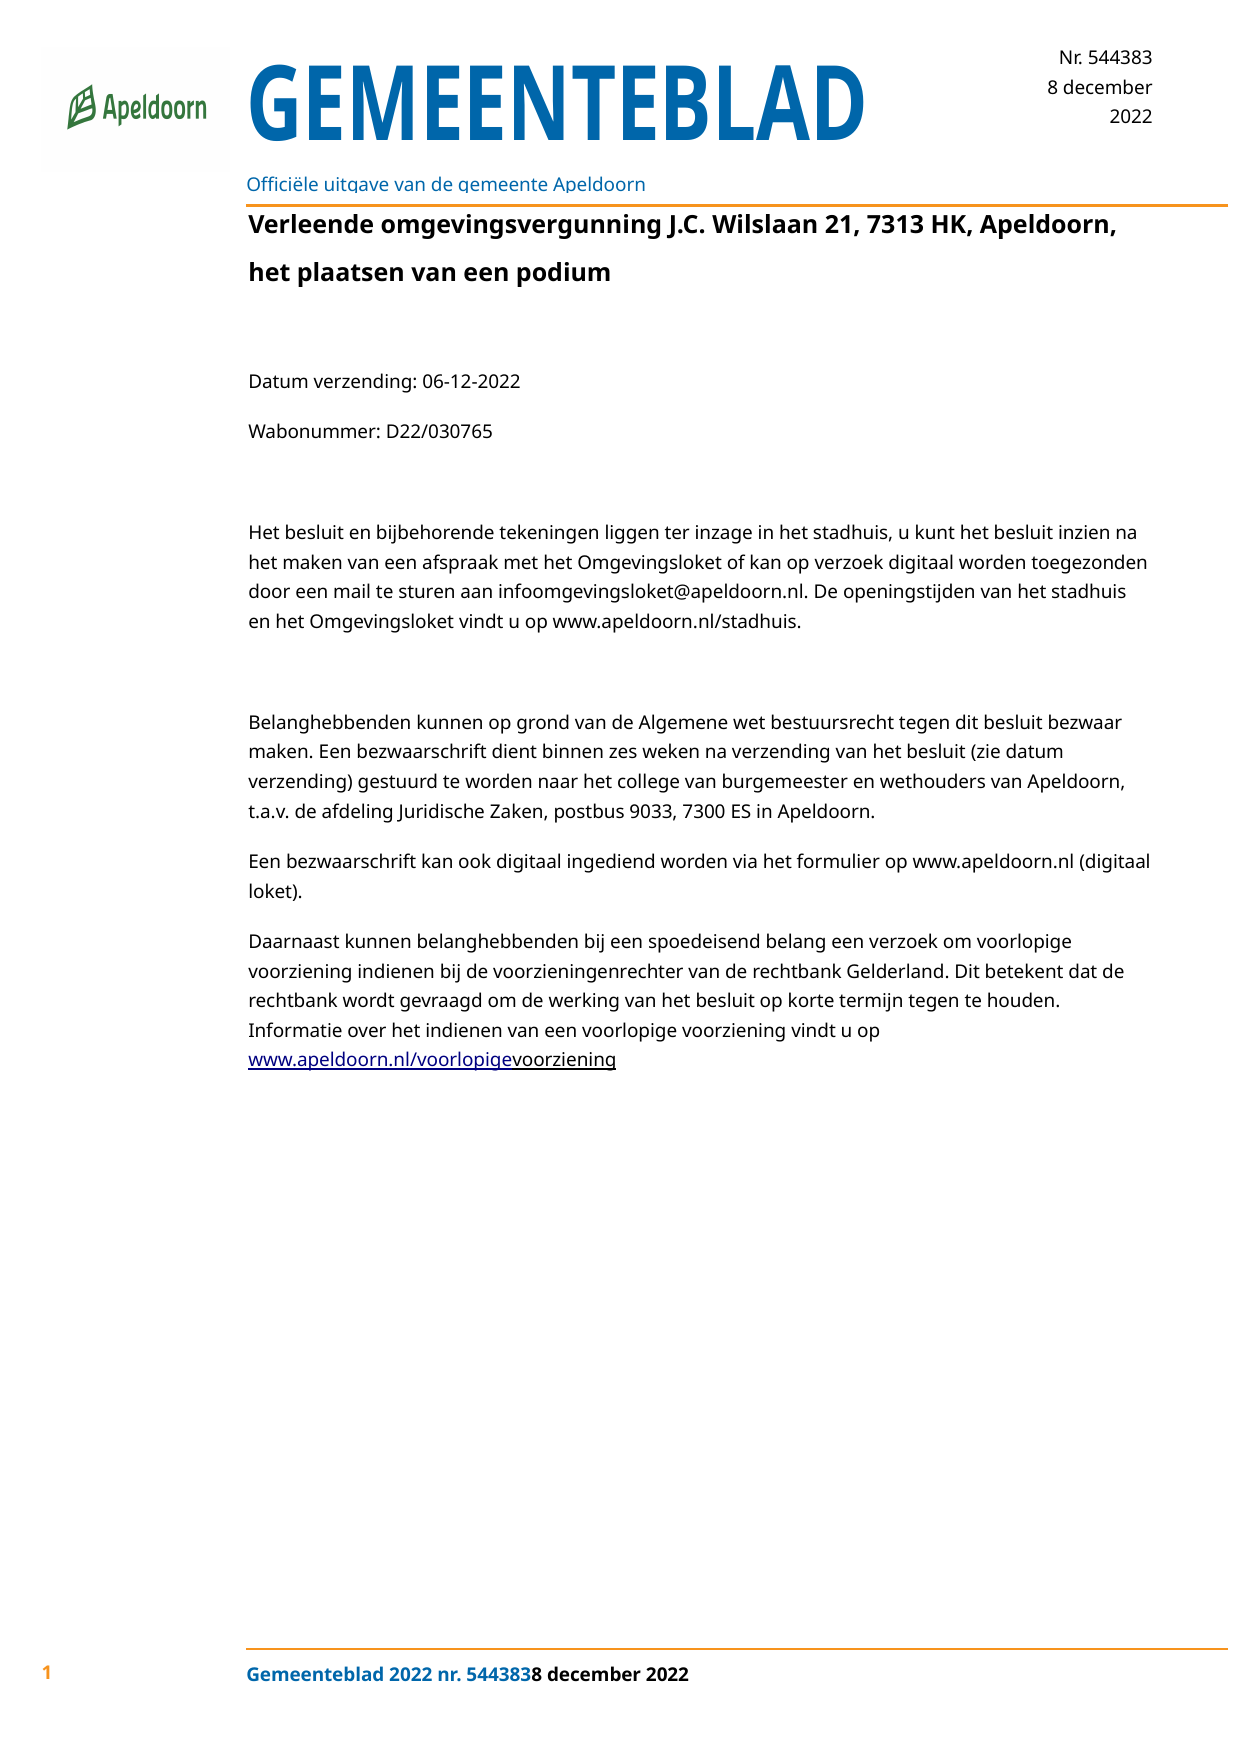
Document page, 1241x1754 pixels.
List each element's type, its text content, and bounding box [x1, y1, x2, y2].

text Een bezwaarschrift kan ook digitaal ingediend worden via het formulier op www.apeldoorn.nl (digitaal loket). [248, 848, 1152, 904]
text Belanghebbenden kunnen op grond van de Algemene wet bestuursrecht tegen dit besluit bezwaar maken. Een bezwaarschrift dient binnen zes weken na verzending van het besluit (zie datum verzending) gestuurd te worden naar het college van burgemeester en wethouders van Apeldoorn, t.a.v. de afdeling Juridische Zaken, postbus 9033, 7300 ES in Apeldoorn. [248, 709, 1152, 824]
text Wabonummer: D22/030765 [248, 419, 1152, 444]
text Verleende omgevingsvergunning J.C. Wilslaan 21, 7313 HK, Apeldoorn, het plaatsen van een podium [248, 207, 1152, 288]
text Datum verzending: 06-12-2022 [248, 368, 1152, 394]
text Daarnaast kunnen belanghebbenden bij een spoedeisend belang een verzoek om voorlopige voorziening indienen bij de voorzieningenrechter van de rechtbank Gelderland. Dit betekent dat de rechtbank wordt gevraagd om de werking van het besluit op korte termijn tegen te houden. Informatie over het indienen van een voorlopige voorziening vindt u op www.apeldoorn.nl/voorlopigevoorziening [248, 928, 1152, 1072]
picture [41, 47, 231, 172]
text Het besluit en bijbehorende tekeningen liggen ter inzage in het stadhuis, u kunt het besluit inzien na het maken van een afspraak met het Omgevingsloket of kan op verzoek digitaal worden toegezonden door een mail te sturen aan infoomgevingsloket@apeldoorn.nl. De openingstijden van het stadhuis en het Omgevingsloket vindt u op www.apeldoorn.nl/stadhuis. [248, 519, 1152, 634]
